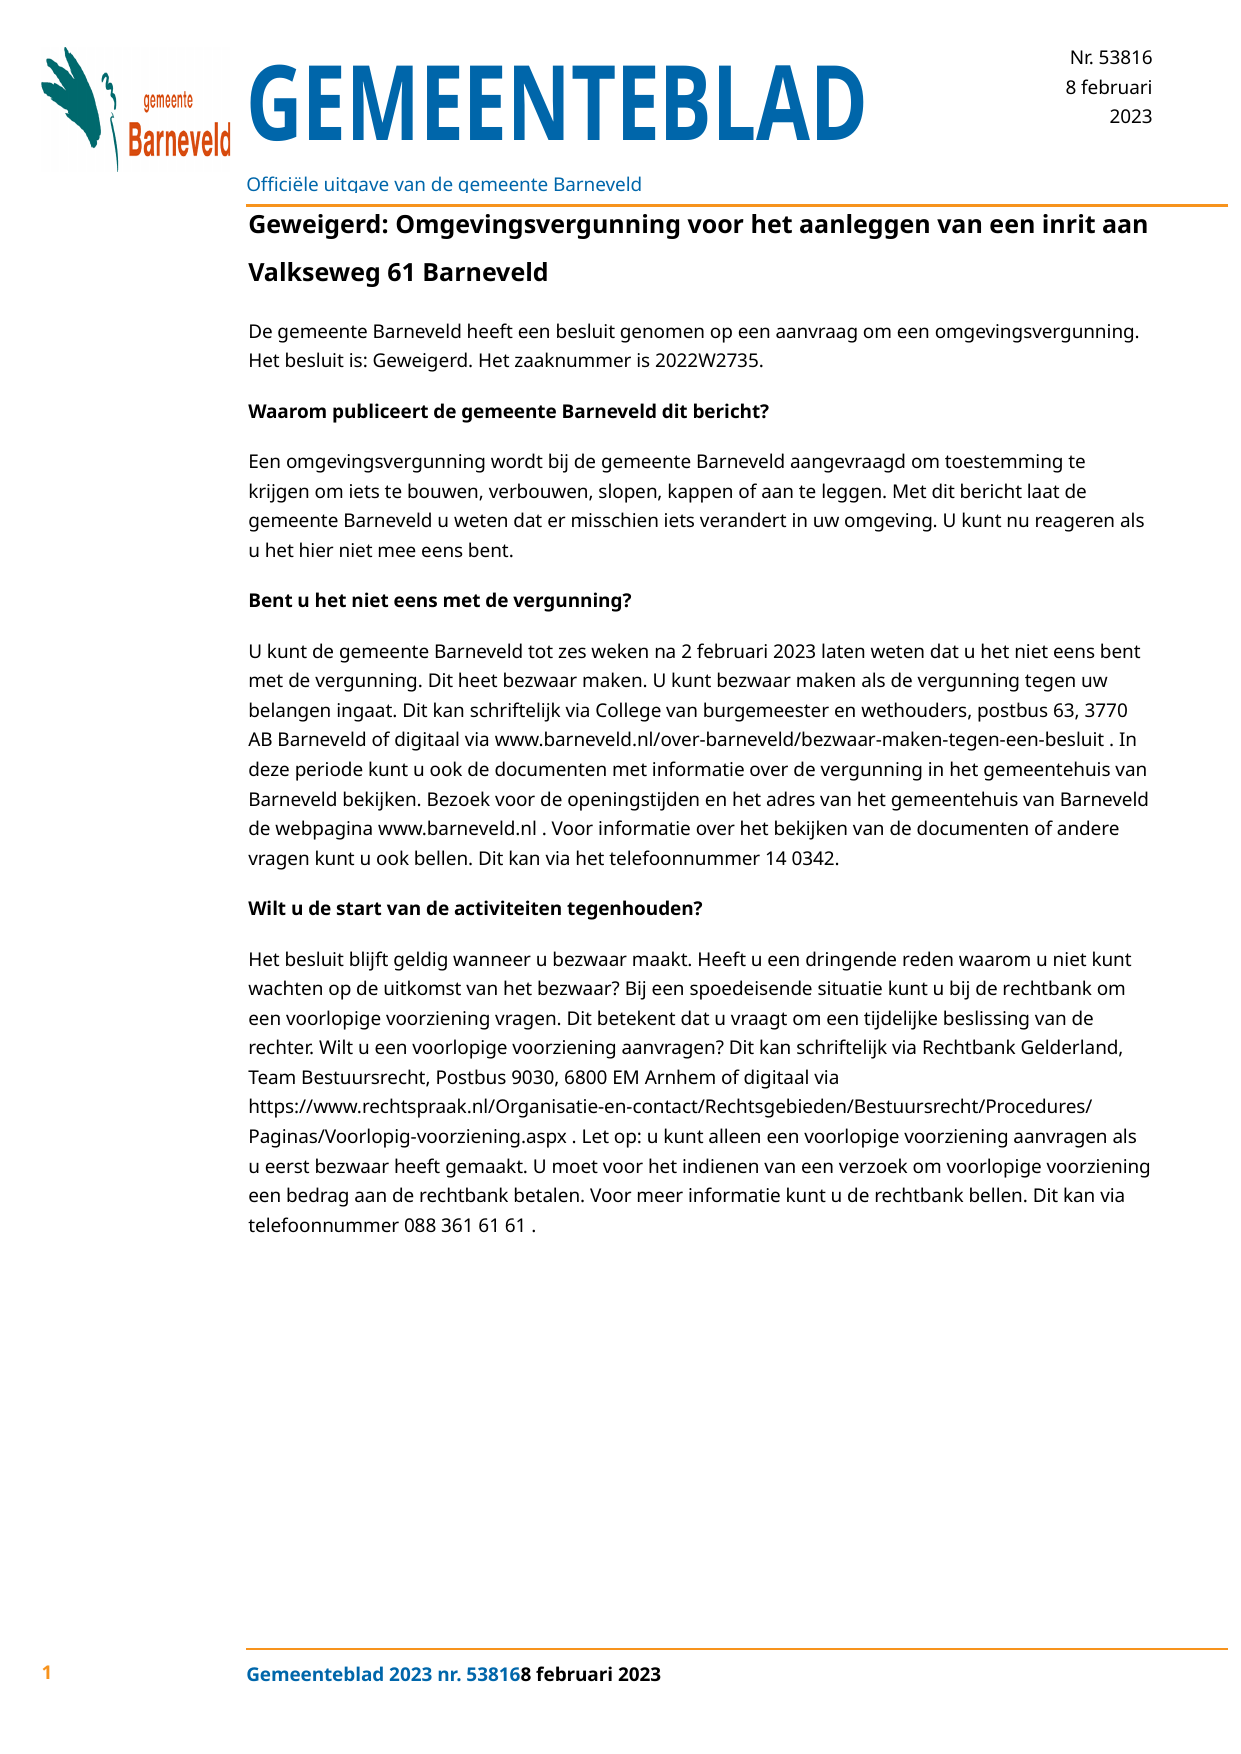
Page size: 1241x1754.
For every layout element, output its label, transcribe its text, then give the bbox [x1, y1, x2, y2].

text Geweigerd: Omgevingsvergunning voor het aanleggen van een inrit aan Valkseweg 61 Barneveld [248, 207, 1152, 288]
text Waarom publiceert de gemeente Barneveld dit bericht? [248, 398, 1152, 424]
text De gemeente Barneveld heeft een besluit genomen op een aanvraag om een omgevingsvergunning. Het besluit is: Geweigerd. Het zaaknummer is 2022W2735. [248, 318, 1152, 373]
text Wilt u de start van de activiteiten tegenhouden? [248, 895, 1152, 921]
text Bent u het niet eens met de vergunning? [248, 587, 1152, 613]
text Het besluit blijft geldig wanneer u bezwaar maakt. Heeft u een dringende reden waarom u niet kunt wachten op de uitkomst van het bezwaar? Bij een spoedeisende situatie kunt u bij de rechtbank om een voorlopige voorziening vragen. Dit betekent dat u vraagt om een tijdelijke beslissing van de rechter. Wilt u een voorlopige voorziening aanvragen? Dit kan schriftelijk via Rechtbank Gelderland, Team Bestuursrecht, Postbus 9030, 6800 EM Arnhem of digitaal via https://www.rechtspraak.nl/Organisatie-en-contact/Rechtsgebieden/Bestuursrecht/Procedures/Paginas/Voorlopig-voorziening.aspx . Let op: u kunt alleen een voorlopige voorziening aanvragen als u eerst bezwaar heeft gemaakt. U moet voor het indienen van een verzoek om voorlopige voorziening een bedrag aan de rechtbank betalen. Voor meer informatie kunt u de rechtbank bellen. Dit kan via telefoonnummer 088 361 61 61 . [248, 946, 1152, 1238]
picture [41, 47, 231, 172]
text U kunt de gemeente Barneveld tot zes weken na 2 februari 2023 laten weten dat u het niet eens bent met de vergunning. Dit heet bezwaar maken. U kunt bezwaar maken als de vergunning tegen uw belangen ingaat. Dit kan schriftelijk via College van burgemeester en wethouders, postbus 63, 3770 AB Barneveld of digitaal via www.barneveld.nl/over-barneveld/bezwaar-maken-tegen-een-besluit . In deze periode kunt u ook de documenten met informatie over de vergunning in het gemeentehuis van Barneveld bekijken. Bezoek voor de openingstijden en het adres van het gemeentehuis van Barneveld de webpagina www.barneveld.nl . Voor informatie over het bekijken van de documenten of andere vragen kunt u ook bellen. Dit kan via het telefoonnummer 14 0342. [248, 638, 1152, 871]
text Een omgevingsvergunning wordt bij de gemeente Barneveld aangevraagd om toestemming te krijgen om iets te bouwen, verbouwen, slopen, kappen of aan te leggen. Met dit bericht laat de gemeente Barneveld u weten dat er misschien iets verandert in uw omgeving. U kunt nu reageren als u het hier niet mee eens bent. [248, 448, 1152, 563]
